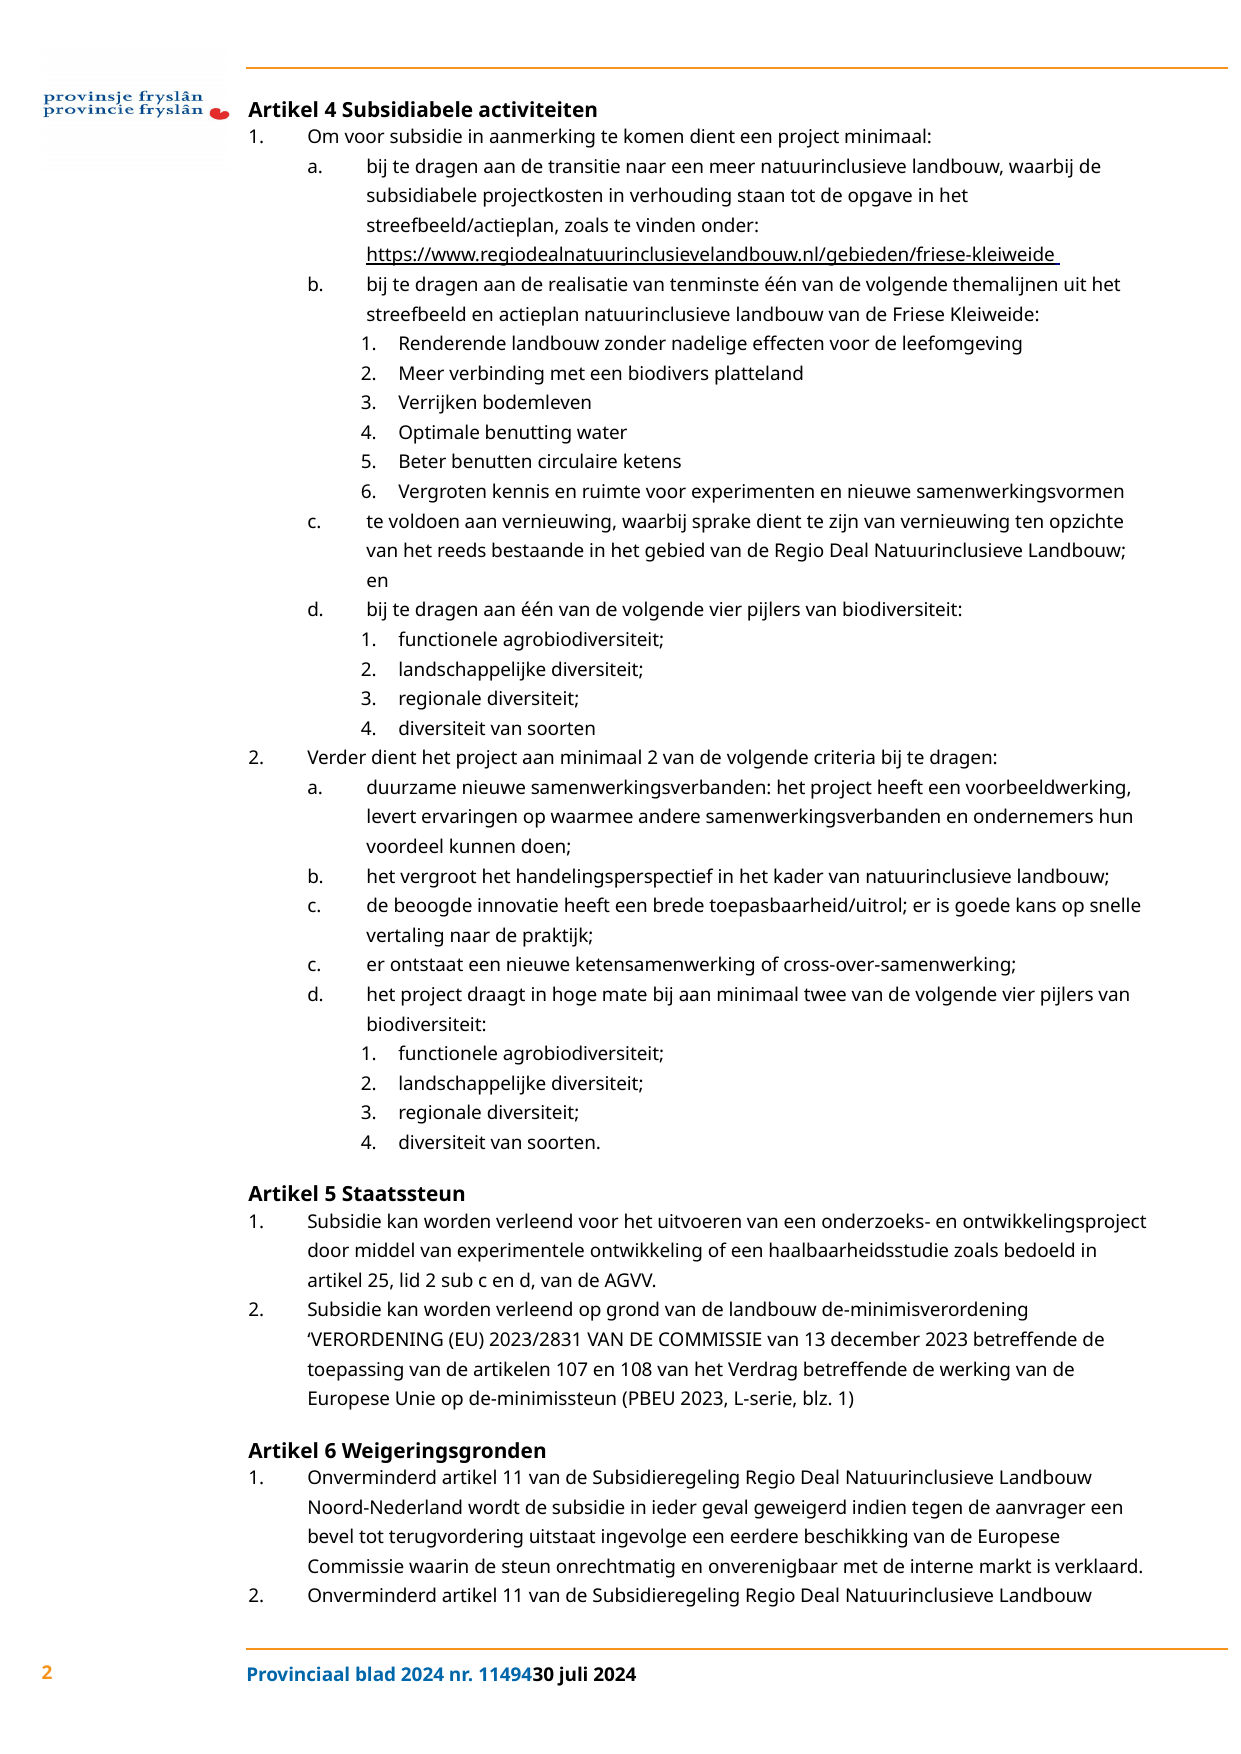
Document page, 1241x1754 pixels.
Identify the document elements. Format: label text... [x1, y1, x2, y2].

list te voldoen aan vernieuwing, waarbij sprake dient te zijn van vernieuwing ten opzichte van het reeds bestaande in het gebied van de Regio Deal Natuurinclusieve Landbouw; en [307, 508, 1152, 593]
list diversiteit van soorten. [361, 1129, 1152, 1155]
list Renderende landbouw zonder nadelige effecten voor de leefomgeving [361, 330, 1152, 356]
list bij te dragen aan de transitie naar een meer natuurinclusieve landbouw, waarbij de subsidiabele projectkosten in verhouding staan tot de opgave in het streefbeeld/actieplan, zoals te vinden onder: [307, 153, 1152, 238]
list Vergroten kennis en ruimte voor experimenten en nieuwe samenwerkingsvormen [361, 478, 1152, 504]
list Onverminderd artikel 11 van de Subsidieregeling Regio Deal Natuurinclusieve Landbouw [248, 1583, 1152, 1608]
picture [41, 47, 231, 172]
list er ontstaat een nieuwe ketensamenwerking of cross-over-samenwerking; [307, 952, 1152, 977]
list bij te dragen aan de realisatie van tenminste één van de volgende themalijnen uit het streefbeeld en actieplan natuurinclusieve landbouw van de Friese Kleiweide: [307, 271, 1152, 326]
list Verder dient het project aan minimaal 2 van de volgende criteria bij te dragen: [248, 744, 1152, 770]
list de beoogde innovatie heeft een brede toepasbaarheid/uitrol; er is goede kans op snelle vertaling naar de praktijk; [307, 892, 1152, 948]
list https://www.regiodealnatuurinclusievelandbouw.nl/gebieden/friese-kleiweide [307, 242, 1152, 267]
list Subsidie kan worden verleend voor het uitvoeren van een onderzoeks- en ontwikkelingsproject door middel van experimentele ontwikkeling of een haalbaarheidsstudie zoals bedoeld in artikel 25, lid 2 sub c en d, van de AGVV. [248, 1208, 1152, 1293]
list functionele agrobiodiversiteit; [361, 1040, 1152, 1066]
text Artikel 6 Weigeringsgronden [248, 1436, 1152, 1464]
list landschappelijke diversiteit; [361, 1070, 1152, 1096]
text Artikel 4 Subsidiabele activiteiten [248, 95, 1152, 123]
list Meer verbinding met een biodivers platteland [361, 360, 1152, 386]
list diversiteit van soorten [361, 715, 1152, 741]
list regionale diversiteit; [361, 1099, 1152, 1125]
text Artikel 5 Staatssteun [248, 1179, 1152, 1208]
list Om voor subsidie in aanmerking te komen dient een project minimaal: [248, 123, 1152, 149]
list duurzame nieuwe samenwerkingsverbanden: het project heeft een voorbeeldwerking, levert ervaringen op waarmee andere samenwerkingsverbanden en ondernemers hun voordeel kunnen doen; [307, 774, 1152, 859]
list het vergroot het handelingsperspectief in het kader van natuurinclusieve landbouw; [307, 863, 1152, 888]
list Subsidie kan worden verleend op grond van de landbouw de-minimisverordening ‘VERORDENING (EU) 2023/2831 VAN DE COMMISSIE van 13 december 2023 betreffende de toepassing van de artikelen 107 en 108 van het Verdrag betreffende de werking van de Europese Unie op de-minimissteun (PBEU 2023, L-serie, blz. 1) [248, 1297, 1152, 1411]
list Verrijken bodemleven [361, 389, 1152, 415]
list functionele agrobiodiversiteit; [361, 626, 1152, 652]
list landschappelijke diversiteit; [361, 656, 1152, 681]
list Beter benutten circulaire ketens [361, 449, 1152, 474]
list Optimale benutting water [361, 419, 1152, 445]
list het project draagt in hoge mate bij aan minimaal twee van de volgende vier pijlers van biodiversiteit: [307, 981, 1152, 1036]
list regionale diversiteit; [361, 685, 1152, 711]
list bij te dragen aan één van de volgende vier pijlers van biodiversiteit: [307, 597, 1152, 622]
list Onverminderd artikel 11 van de Subsidieregeling Regio Deal Natuurinclusieve Landbouw Noord-Nederland wordt de subsidie in ieder geval geweigerd indien tegen de aanvrager een bevel tot terugvordering uitstaat ingevolge een eerdere beschikking van de Europese Commissie waarin de steun onrechtmatig en onverenigbaar met de interne markt is verklaard. [248, 1464, 1152, 1579]
